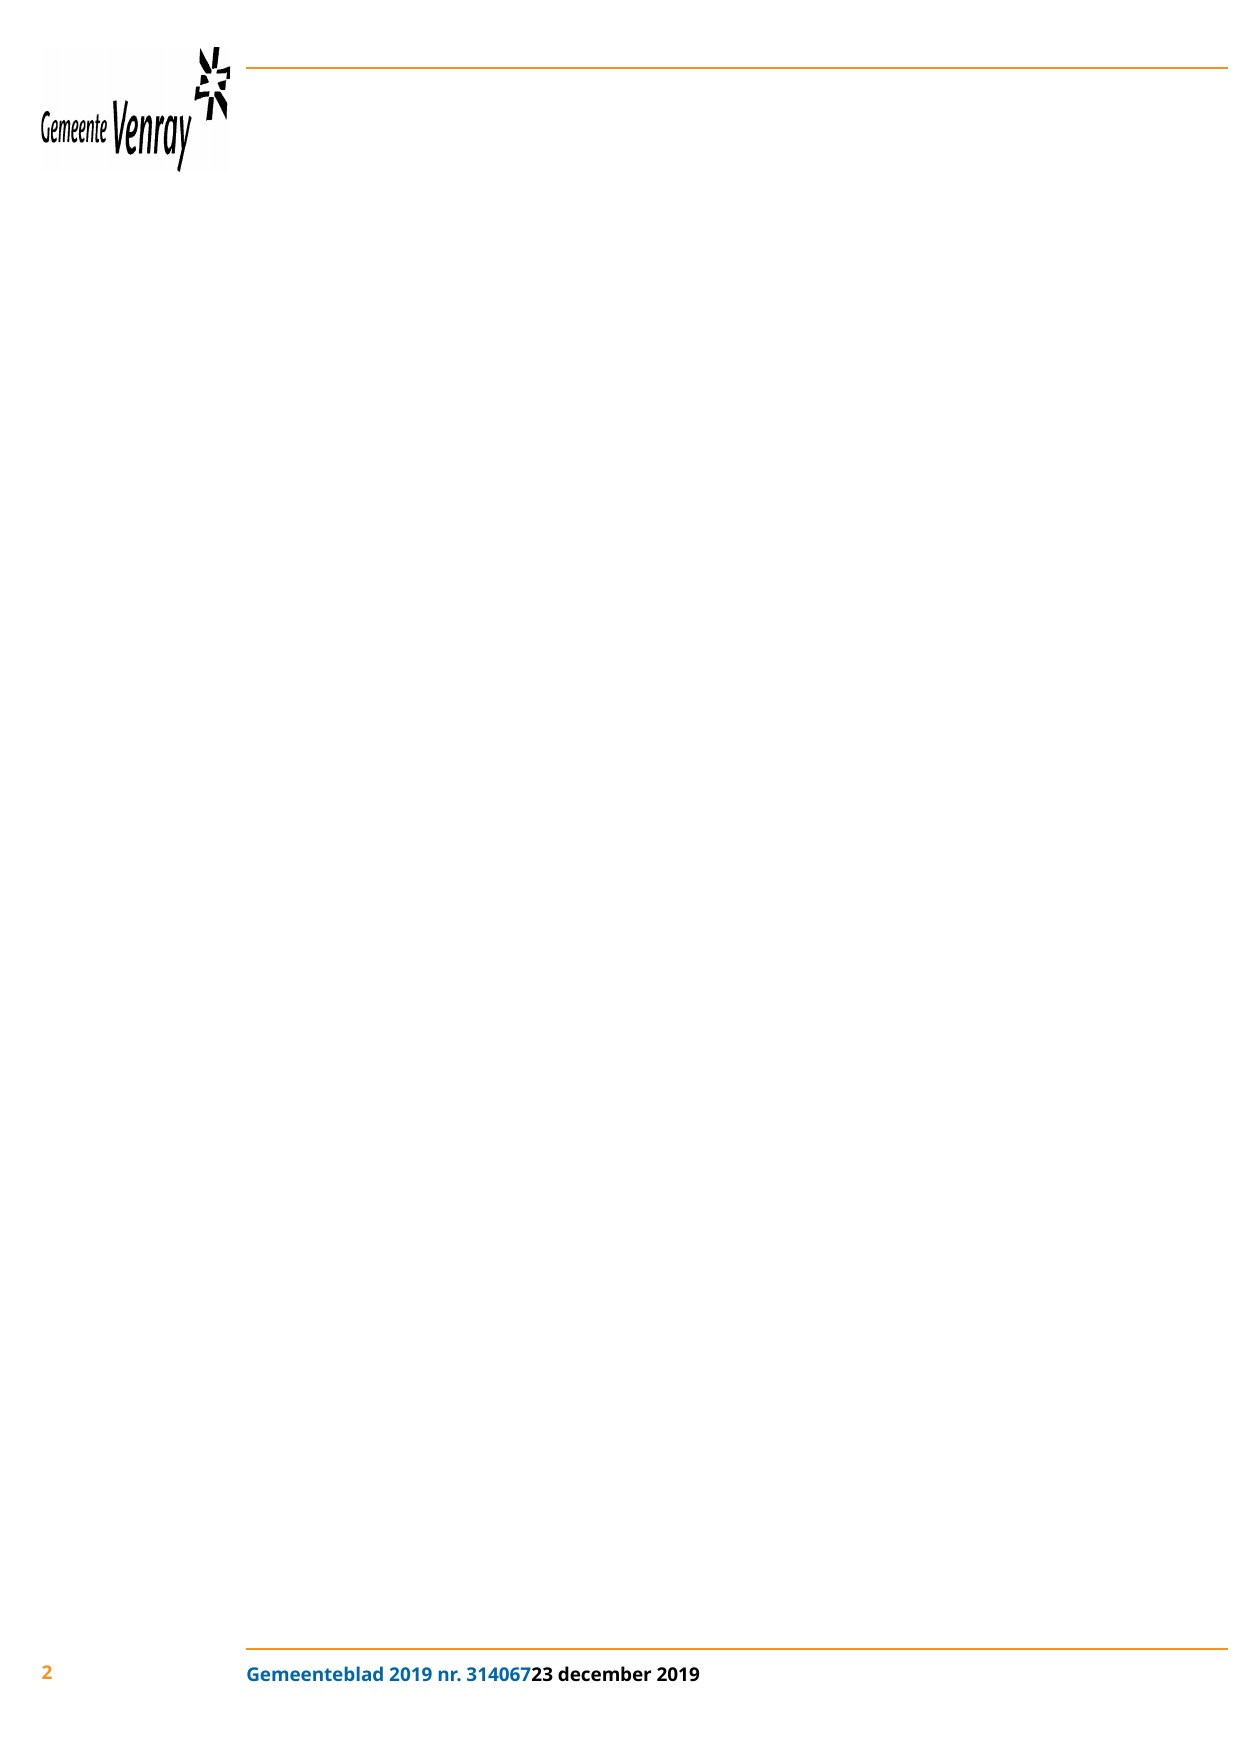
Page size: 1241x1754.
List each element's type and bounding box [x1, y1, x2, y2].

picture [41, 47, 231, 172]
